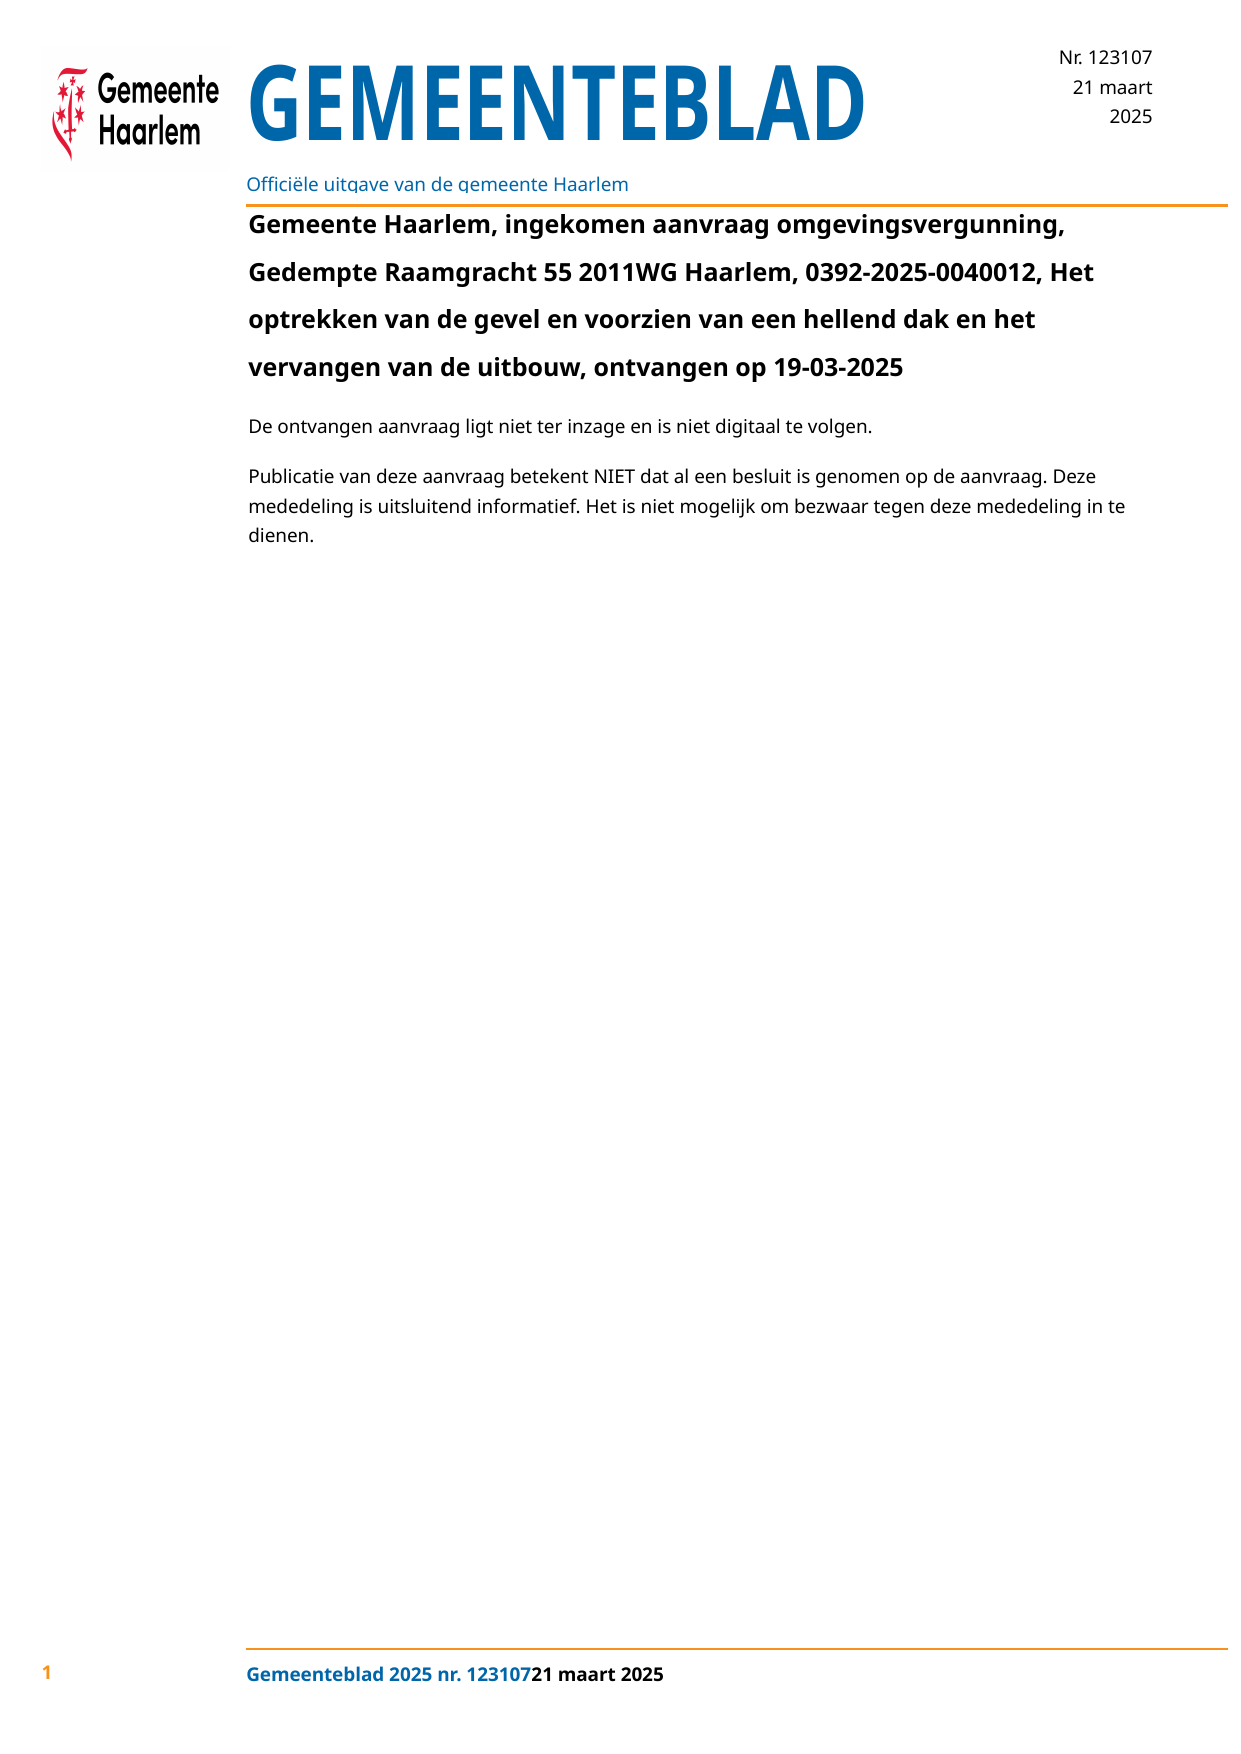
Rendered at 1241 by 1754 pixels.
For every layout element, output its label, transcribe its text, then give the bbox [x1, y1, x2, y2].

text Publicatie van deze aanvraag betekent NIET dat al een besluit is genomen op de aanvraag. Deze mededeling is uitsluitend informatief. Het is niet mogelijk om bezwaar tegen deze mededeling in te dienen. [248, 463, 1152, 548]
picture [41, 47, 231, 172]
text Gemeente Haarlem, ingekomen aanvraag omgevingsvergunning, Gedempte Raamgracht 55 2011WG Haarlem, 0392-2025-0040012, Het optrekken van de gevel en voorzien van een hellend dak en het vervangen van de uitbouw, ontvangen op 19-03-2025 [248, 207, 1152, 384]
text De ontvangen aanvraag ligt niet ter inzage en is niet digitaal te volgen. [248, 413, 1152, 439]
